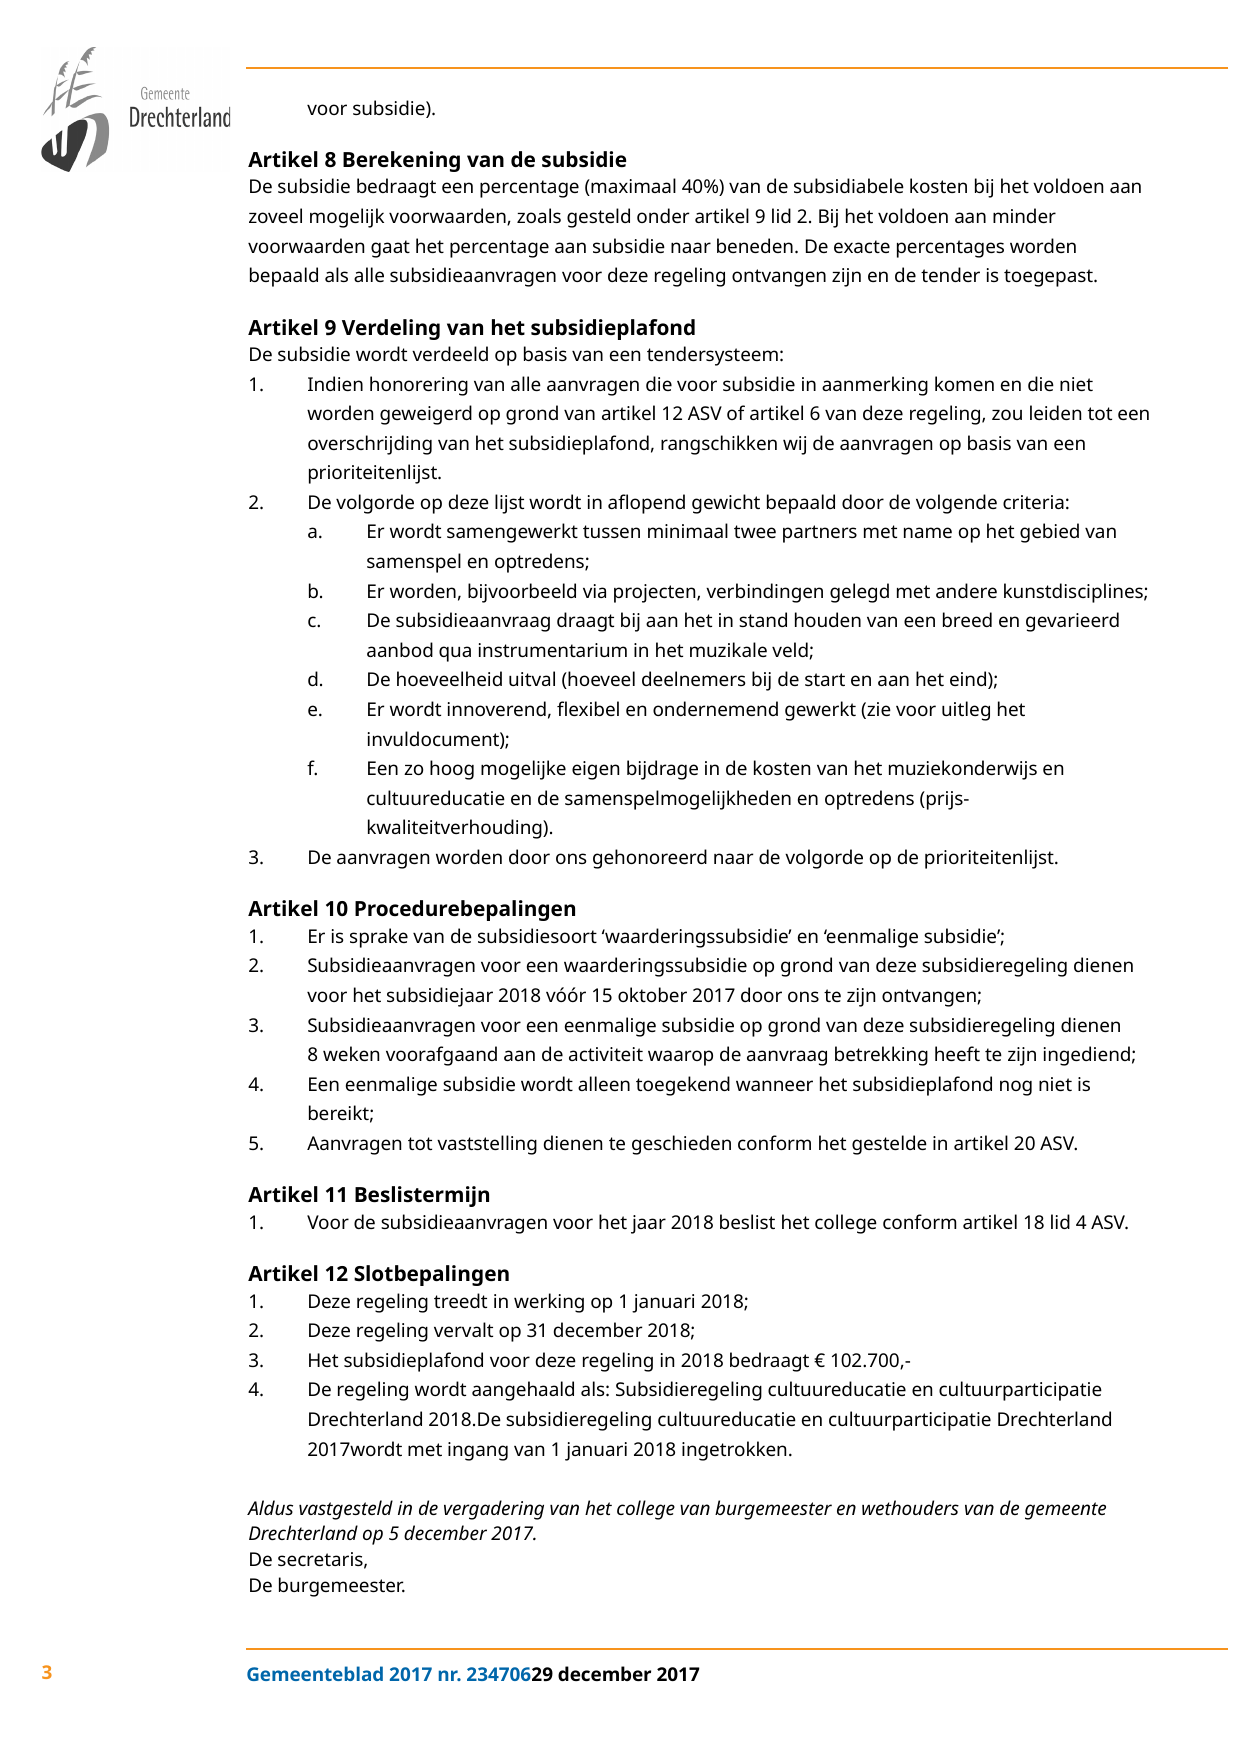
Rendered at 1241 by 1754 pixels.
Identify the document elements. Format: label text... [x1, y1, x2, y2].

list Er worden, bijvoorbeeld via projecten, verbindingen gelegd met andere kunstdisciplines; [307, 578, 1152, 604]
list De regeling wordt aangehaald als: Subsidieregeling cultuureducatie en cultuurparticipatie Drechterland 2018.De subsidieregeling cultuureducatie en cultuurparticipatie Drechterland 2017wordt met ingang van 1 januari 2018 ingetrokken. [248, 1377, 1152, 1461]
list Voor de subsidieaanvragen voor het jaar 2018 beslist het college conform artikel 18 lid 4 ASV. [248, 1209, 1152, 1235]
text Artikel 11 Beslistermijn [248, 1181, 1152, 1209]
list Subsidieaanvragen voor een waarderingssubsidie op grond van deze subsidieregeling dienen voor het subsidiejaar 2018 vóór 15 oktober 2017 door ons te zijn ontvangen; [248, 953, 1152, 1008]
text Artikel 10 Procedurebepalingen [248, 894, 1152, 923]
text De subsidie bedraagt een percentage (maximaal 40%) van de subsidiabele kosten bij het voldoen aan zoveel mogelijk voorwaarden, zoals gesteld onder artikel 9 lid 2. Bij het voldoen aan minder voorwaarden gaat het percentage aan subsidie naar beneden. De exacte percentages worden bepaald als alle subsidieaanvragen voor deze regeling ontvangen zijn en de tender is toegepast. [248, 174, 1152, 288]
list Het subsidieplafond voor deze regeling in 2018 bedraagt € 102.700,- [248, 1347, 1152, 1373]
list De subsidieaanvraag draagt bij aan het in stand houden van een breed en gevarieerd aanbod qua instrumentarium in het muzikale veld; [307, 607, 1152, 663]
text De burgemeester. [248, 1572, 1152, 1598]
text De subsidie wordt verdeeld op basis van een tendersysteem: [248, 341, 1152, 367]
list De volgorde op deze lijst wordt in aflopend gewicht bepaald door de volgende criteria: [248, 489, 1152, 515]
text Artikel 8 Berekening van de subsidie [248, 145, 1152, 174]
text Artikel 12 Slotbepalingen [248, 1259, 1152, 1288]
list Indien honorering van alle aanvragen die voor subsidie in aanmerking komen en die niet worden geweigerd op grond van artikel 12 ASV of artikel 6 van deze regeling, zou leiden tot een overschrijding van het subsidieplafond, rangschikken wij de aanvragen op basis van een prioriteitenlijst. [248, 371, 1152, 485]
list Er is sprake van de subsidiesoort ‘waarderingssubsidie’ en ‘eenmalige subsidie’; [248, 923, 1152, 949]
list voor subsidie). [248, 95, 1152, 121]
list Subsidieaanvragen voor een eenmalige subsidie op grond van deze subsidieregeling dienen 8 weken voorafgaand aan de activiteit waarop de aanvraag betrekking heeft te zijn ingediend; [248, 1012, 1152, 1067]
list De aanvragen worden door ons gehonoreerd naar de volgorde op de prioriteitenlijst. [248, 844, 1152, 870]
list Een zo hoog mogelijke eigen bijdrage in de kosten van het muziekonderwijs en cultuureducatie en de samenspelmogelijkheden en optredens (prijs-kwaliteitverhouding). [307, 755, 1152, 840]
list Er wordt innoverend, flexibel en ondernemend gewerkt (zie voor uitleg het invuldocument); [307, 696, 1152, 752]
picture [41, 47, 231, 172]
text De secretaris, [248, 1546, 1152, 1572]
list Deze regeling treedt in werking op 1 januari 2018; [248, 1288, 1152, 1313]
text Artikel 9 Verdeling van het subsidieplafond [248, 313, 1152, 341]
list Er wordt samengewerkt tussen minimaal twee partners met name op het gebied van samenspel en optredens; [307, 519, 1152, 574]
list Deze regeling vervalt op 31 december 2018; [248, 1317, 1152, 1343]
list Aanvragen tot vaststelling dienen te geschieden conform het gestelde in artikel 20 ASV. [248, 1130, 1152, 1156]
list De hoeveelheid uitval (hoeveel deelnemers bij de start en aan het eind); [307, 667, 1152, 692]
list Een eenmalige subsidie wordt alleen toegekend wanneer het subsidieplafond nog niet is bereikt; [248, 1071, 1152, 1126]
text Aldus vastgesteld in de vergadering van het college van burgemeester en wethouders van de gemeente Drechterland op 5 december 2017. [248, 1495, 1152, 1546]
